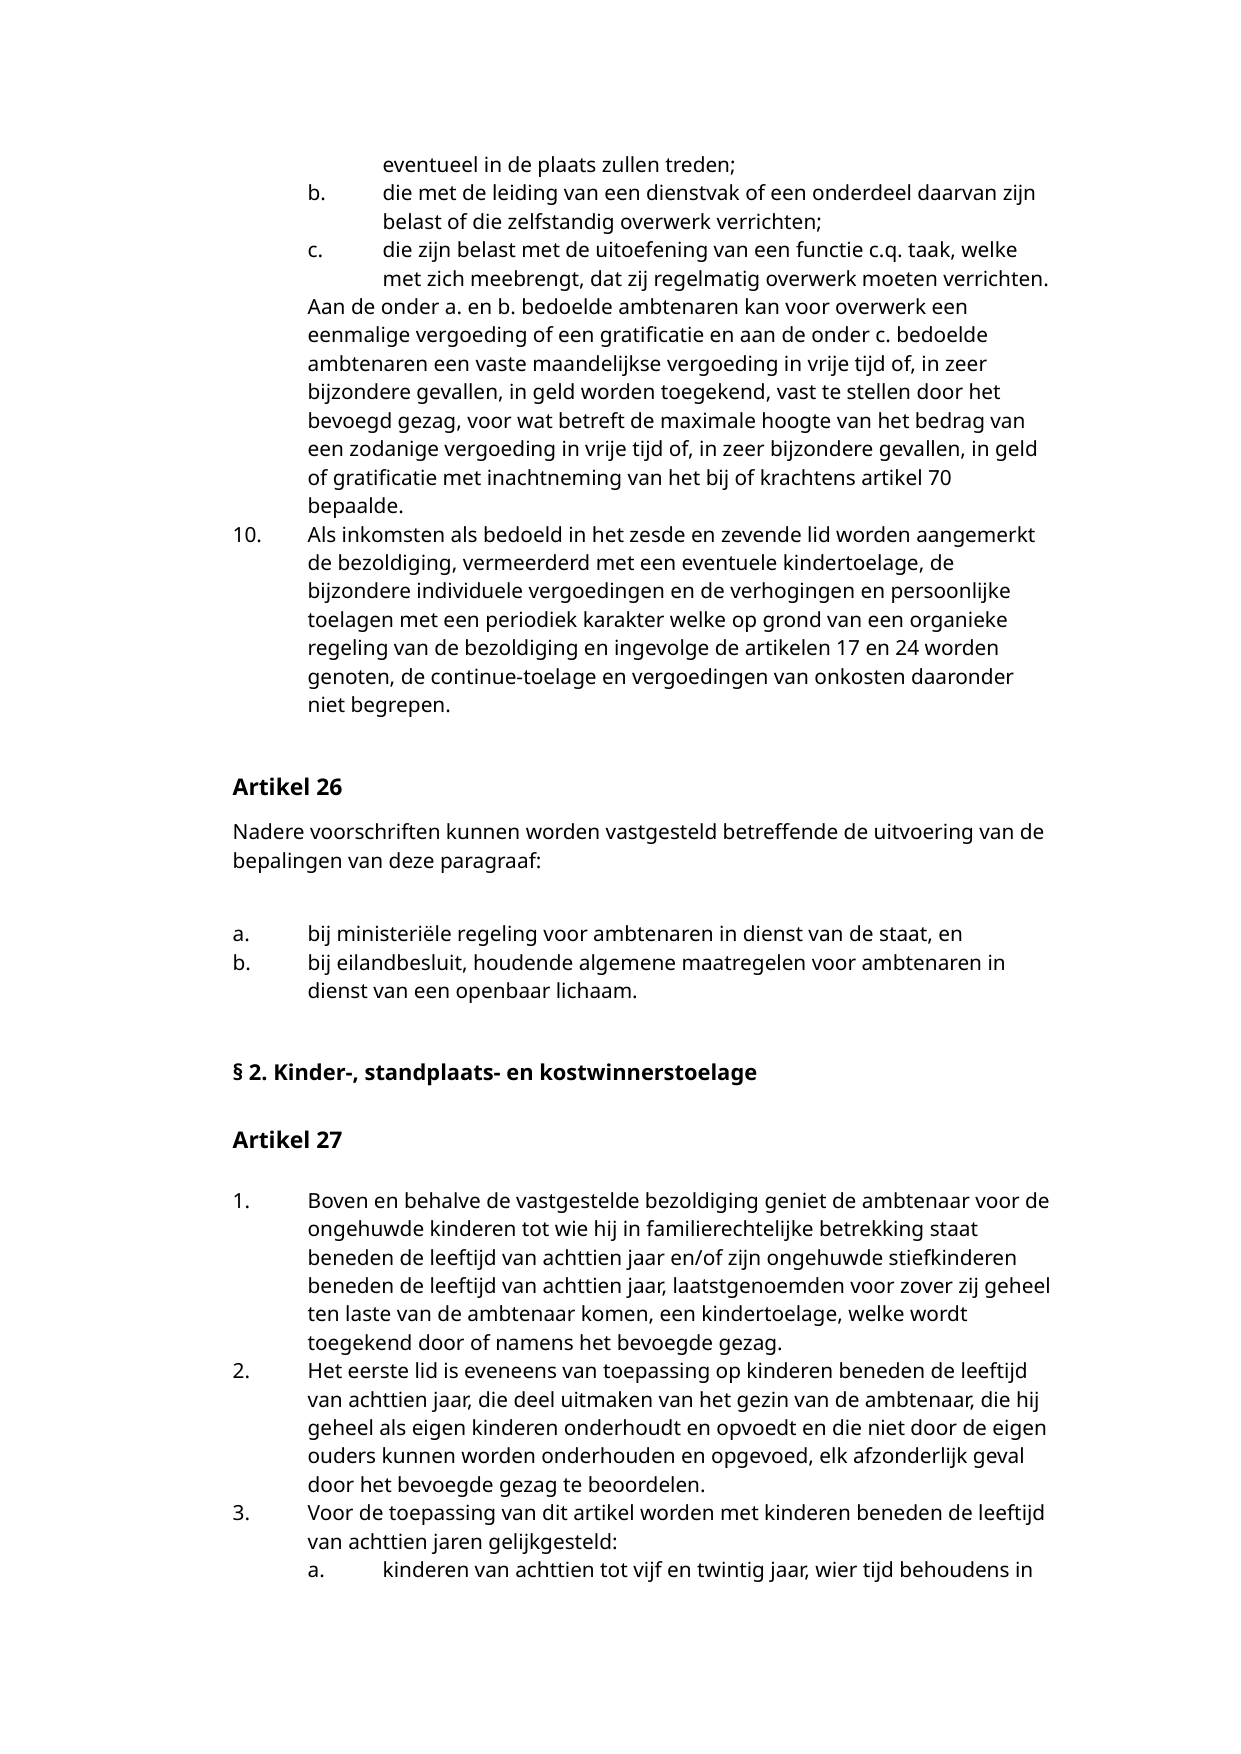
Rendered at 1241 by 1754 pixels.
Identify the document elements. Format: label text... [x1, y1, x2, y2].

list Voor de toepassing van dit artikel worden met kinderen beneden de leeftijd van achttien jaren gelijkgesteld: [232, 1498, 1053, 1555]
list Boven en behalve de vastgestelde bezoldiging geniet de ambtenaar voor de ongehuwde kinderen tot wie hij in familierechtelijke betrekking staat beneden de leeftijd van achttien jaar en/of zijn ongehuwde stiefkinderen beneden de leeftijd van achttien jaar, laatstgenoemden voor zover zij geheel ten laste van de ambtenaar komen, een kindertoelage, welke wordt toegekend door of namens het bevoegde gezag. [232, 1186, 1053, 1356]
list Aan de onder a. en b. bedoelde ambtenaren kan voor overwerk een eenmalige vergoeding of een gratificatie en aan de onder c. bedoelde ambtenaren een vaste maandelijkse vergoeding in vrije tijd of, in zeer bijzondere gevallen, in geld worden toegekend, vast te stellen door het bevoegd gezag, voor wat betreft de maximale hoogte van het bedrag van een zodanige vergoeding in vrije tijd of, in zeer bijzondere gevallen, in geld of gratificatie met inachtneming van het bij of krachtens artikel 70 bepaalde. [232, 292, 1053, 520]
list die zijn belast met de uitoefening van een functie c.q. taak, welke met zich meebrengt, dat zij regelmatig overwerk moeten verrichten. [307, 235, 1053, 292]
list Als inkomsten als bedoeld in het zesde en zevende lid worden aangemerkt de bezoldiging, vermeerderd met een eventuele kindertoelage, de bijzondere individuele vergoedingen en de verhogingen en persoonlijke toelagen met een periodiek karakter welke op grond van een organieke regeling van de bezoldiging en ingevolge de artikelen 17 en 24 worden genoten, de continue-toelage en vergoedingen van onkosten daaronder niet begrepen. [232, 520, 1053, 719]
list Het eerste lid is eveneens van toepassing op kinderen beneden de leeftijd van achttien jaar, die deel uitmaken van het gezin van de ambtenaar, die hij geheel als eigen kinderen onderhoudt en opvoedt en die niet door de eigen ouders kunnen worden onderhouden en opgevoed, elk afzonderlijk geval door het bevoegde gezag te beoordelen. [232, 1356, 1053, 1498]
subtitle Artikel 26 [232, 771, 1053, 802]
subtitle § 2. Kinder-, standplaats- en kostwinnerstoelage [232, 1057, 1053, 1087]
list die met de leiding van een dienstvak of een onderdeel daarvan zijn belast of die zelfstandig overwerk verrichten; [307, 178, 1053, 235]
list eventueel in de plaats zullen treden; [307, 150, 1053, 178]
text Nadere voorschriften kunnen worden vastgesteld betreffende de uitvoering van de bepalingen van deze paragraaf: [232, 817, 1053, 874]
list kinderen van achttien tot vijf en twintig jaar, wier tijd behoudens in [307, 1555, 1053, 1584]
subtitle Artikel 27 [232, 1124, 1053, 1156]
list bij ministeriële regeling voor ambtenaren in dienst van de staat, en [232, 919, 1053, 948]
list bij eilandbesluit, houdende algemene maatregelen voor ambtenaren in dienst van een openbaar lichaam. [232, 948, 1053, 1005]
